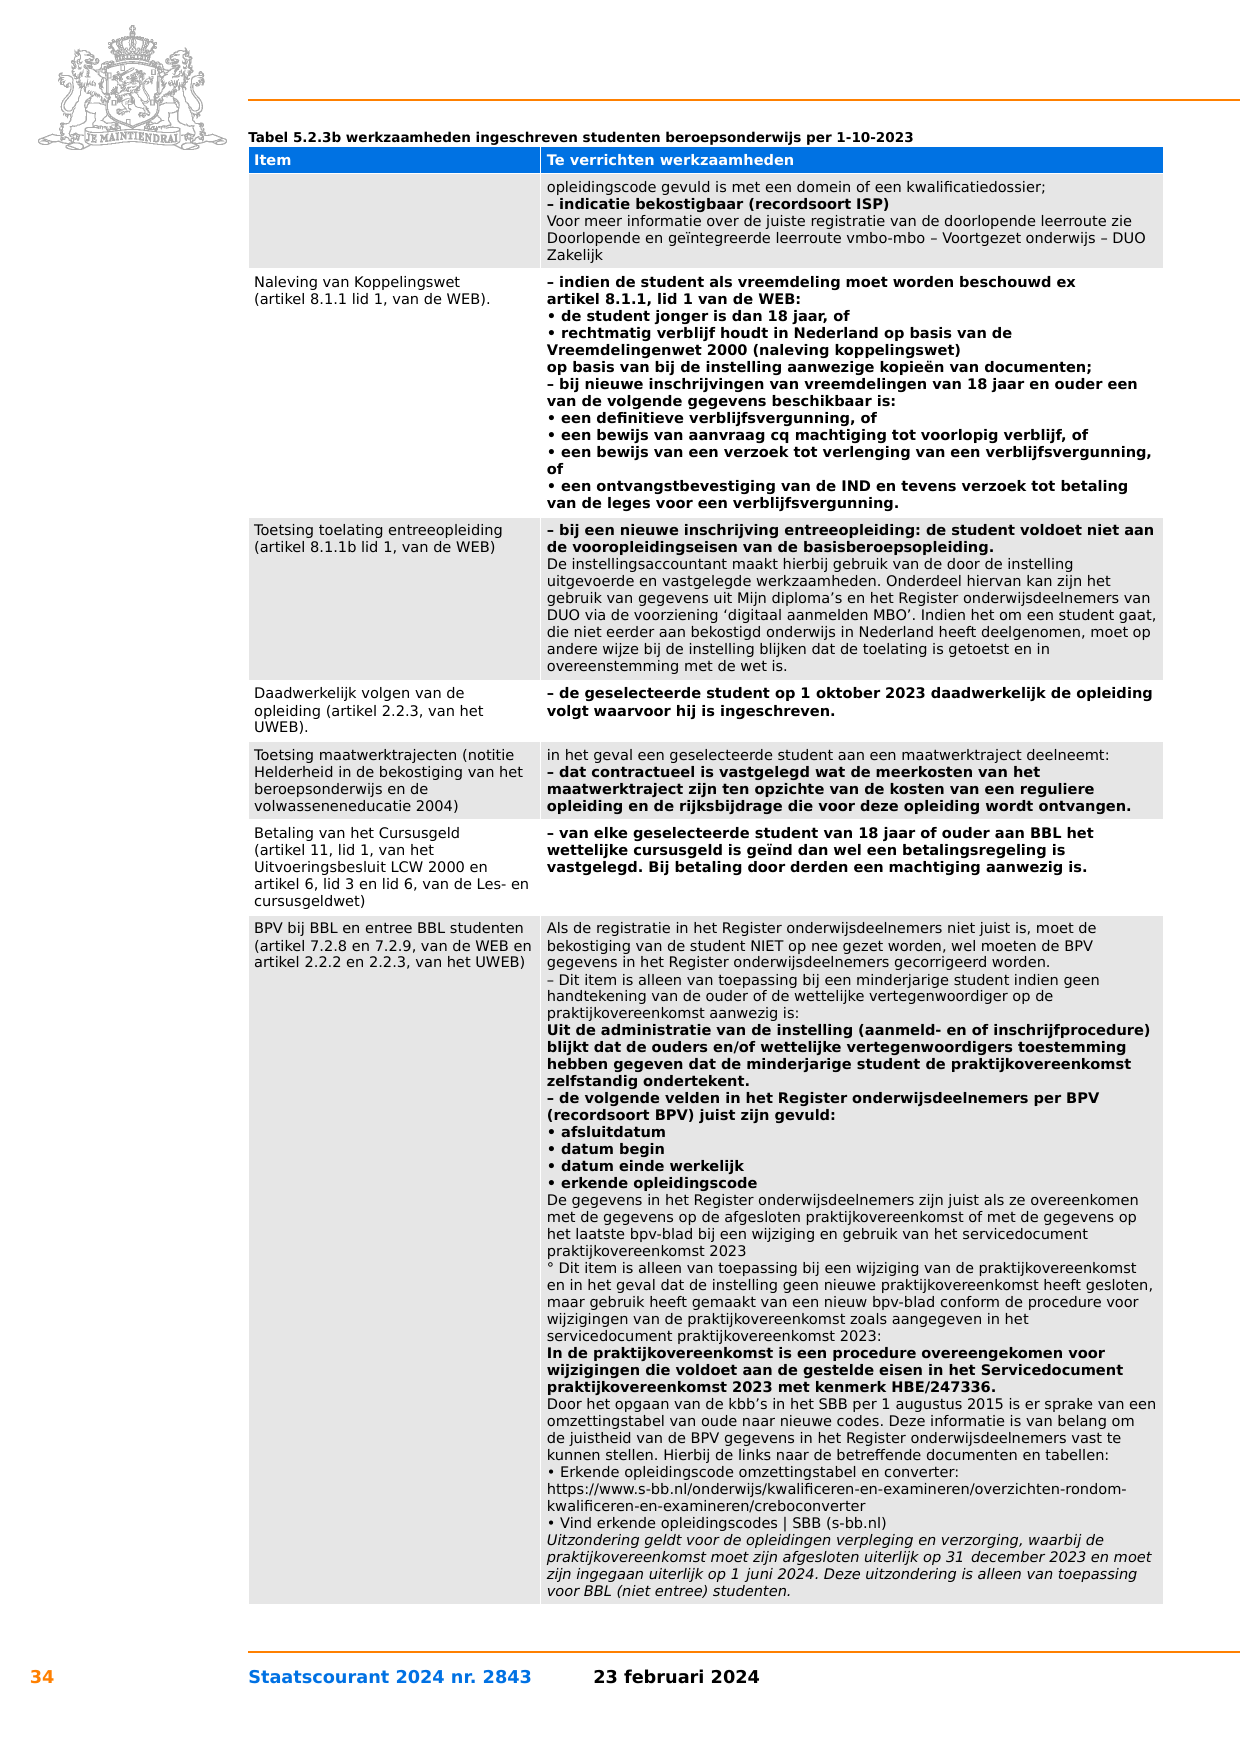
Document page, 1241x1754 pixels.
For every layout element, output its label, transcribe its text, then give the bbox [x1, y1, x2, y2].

table_cell Daadwerkelijk volgen van de opleiding (artikel 2.2.3, van het UWEB). [249, 681, 540, 741]
table_cell opleidingscode gevuld is met een domein of een kwalificatiedossier; – indicatie bekostigbaar (recordsoort ISP) Voor meer informatie over de juiste registratie van de doorlopende leerroute zie Doorlopende en geïntegreerde leerroute vmbo-mbo – Voortgezet onderwijs – DUO Zakelijk [541, 174, 1163, 268]
table_cell in het geval een geselecteerde student aan een maatwerktraject deelneemt: – dat contractueel is vastgelegd wat de meerkosten van het maatwerktraject zijn ten opzichte van de kosten van een reguliere opleiding en de rijksbijdrage die voor deze opleiding wordt ontvangen. [541, 742, 1163, 819]
table_cell Toetsing maatwerktrajecten (notitie Helderheid in de bekostiging van het beroepsonderwijs en de volwasseneneducatie 2004) [249, 742, 540, 819]
picture [38, 25, 227, 150]
table_cell Betaling van het Cursusgeld (artikel 11, lid 1, van het Uitvoeringsbesluit LCW 2000 en artikel 6, lid 3 en lid 6, van de Les- en cursusgeldwet) [249, 820, 540, 915]
table_cell – de geselecteerde student op 1 oktober 2023 daadwerkelijk de opleiding volgt waarvoor hij is ingeschreven. [541, 681, 1163, 741]
table_cell Te verrichten werkzaamheden [541, 147, 1163, 173]
table_cell – indien de student als vreemdeling moet worden beschouwd ex artikel 8.1.1, lid 1 van de WEB: • de student jonger is dan 18 jaar, of • rechtmatig verblijf houdt in Nederland op basis van de Vreemdelingenwet 2000 (naleving koppelingswet) op basis van bij de instelling aanwezige kopieën van documenten; – bij nieuwe inschrijvingen van vreemdelingen van 18 jaar en ouder een van de volgende gegevens beschikbaar is: • een definitieve verblijfsvergunning, of • een bewijs van aanvraag cq machtiging tot voorlopig verblijf, of • een bewijs van een verzoek tot verlenging van een verblijfsvergunning, of • een ontvangstbevestiging van de IND en tevens verzoek tot betaling van de leges voor een verblijfsvergunning. [541, 269, 1163, 516]
table_cell – van elke geselecteerde student van 18 jaar of ouder aan BBL het wettelijke cursusgeld is geïnd dan wel een betalingsregeling is vastgelegd. Bij betaling door derden een machtiging aanwezig is. [541, 820, 1163, 915]
table_header Tabel 5.2.3b werkzaamheden ingeschreven studenten beroepsonderwijs per 1-10-2023 [248, 130, 1163, 146]
table_cell BPV bij BBL en entree BBL studenten (artikel 7.2.8 en 7.2.9, van de WEB en artikel 2.2.2 en 2.2.3, van het UWEB) [249, 916, 540, 1604]
table_cell Naleving van Koppelingswet (artikel 8.1.1 lid 1, van de WEB). [249, 269, 540, 516]
table_cell Item [249, 147, 540, 173]
table_cell Als de registratie in het Register onderwijsdeelnemers niet juist is, moet de bekostiging van de student NIET op nee gezet worden, wel moeten de BPV gegevens in het Register onderwijsdeelnemers gecorrigeerd worden. – Dit item is alleen van toepassing bij een minderjarige student indien geen handtekening van de ouder of de wettelijke vertegenwoordiger op de praktijkovereenkomst aanwezig is: Uit de administratie van de instelling (aanmeld- en of inschrijfprocedure) blijkt dat de ouders en/of wettelijke vertegenwoordigers toestemming hebben gegeven dat de minderjarige student de praktijkovereenkomst zelfstandig ondertekent. – de volgende velden in het Register onderwijsdeelnemers per BPV (recordsoort BPV) juist zijn gevuld: • afsluitdatum • datum begin • datum einde werkelijk • erkende opleidingscode De gegevens in het Register onderwijsdeelnemers zijn juist als ze overeenkomen met de gegevens op de afgesloten praktijkovereenkomst of met de gegevens op het laatste bpv-blad bij een wijziging en gebruik van het servicedocument praktijkovereenkomst 2023 ° Dit item is alleen van toepassing bij een wijziging van de praktijkovereenkomst en in het geval dat de instelling geen nieuwe praktijkovereenkomst heeft gesloten, maar gebruik heeft gemaakt van een nieuw bpv-blad conform de procedure voor wijzigingen van de praktijkovereenkomst zoals aangegeven in het servicedocument praktijkovereenkomst 2023: In de praktijkovereenkomst is een procedure overeengekomen voor wijzigingen die voldoet aan de gestelde eisen in het Servicedocument praktijkovereenkomst 2023 met kenmerk HBE/247336. Door het opgaan van de kbb’s in het SBB per 1 augustus 2015 is er sprake van een omzettingstabel van oude naar nieuwe codes. Deze informatie is van belang om de juistheid van de BPV gegevens in het Register onderwijsdeelnemers vast te kunnen stellen. Hierbij de links naar de betreffende documenten en tabellen: • Erkende opleidingscode omzettingstabel en converter: https://www.s-bb.nl/onderwijs/kwalificeren-en-examineren/overzichten-rondom-kwalificeren-en-examineren/creboconverter • Vind erkende opleidingscodes | SBB (s-bb.nl) Uitzondering geldt voor de opleidingen verpleging en verzorging, waarbij de praktijkovereenkomst moet zijn afgesloten uiterlijk op 31 december 2023 en moet zijn ingegaan uiterlijk op 1 juni 2024. Deze uitzondering is alleen van toepassing voor BBL (niet entree) studenten. [541, 916, 1163, 1604]
table_cell – bij een nieuwe inschrijving entreeopleiding: de student voldoet niet aan de vooropleidingseisen van de basisberoepsopleiding. De instellingsaccountant maakt hierbij gebruik van de door de instelling uitgevoerde en vastgelegde werkzaamheden. Onderdeel hiervan kan zijn het gebruik van gegevens uit Mijn diploma’s en het Register onderwijsdeelnemers van DUO via de voorziening ‘digitaal aanmelden MBO’. Indien het om een student gaat, die niet eerder aan bekostigd onderwijs in Nederland heeft deelgenomen, moet op andere wijze bij de instelling blijken dat de toelating is getoetst en in overeenstemming met de wet is. [541, 518, 1163, 680]
table_cell [249, 174, 540, 268]
table_cell Toetsing toelating entreeopleiding (artikel 8.1.1b lid 1, van de WEB) [249, 518, 540, 680]
